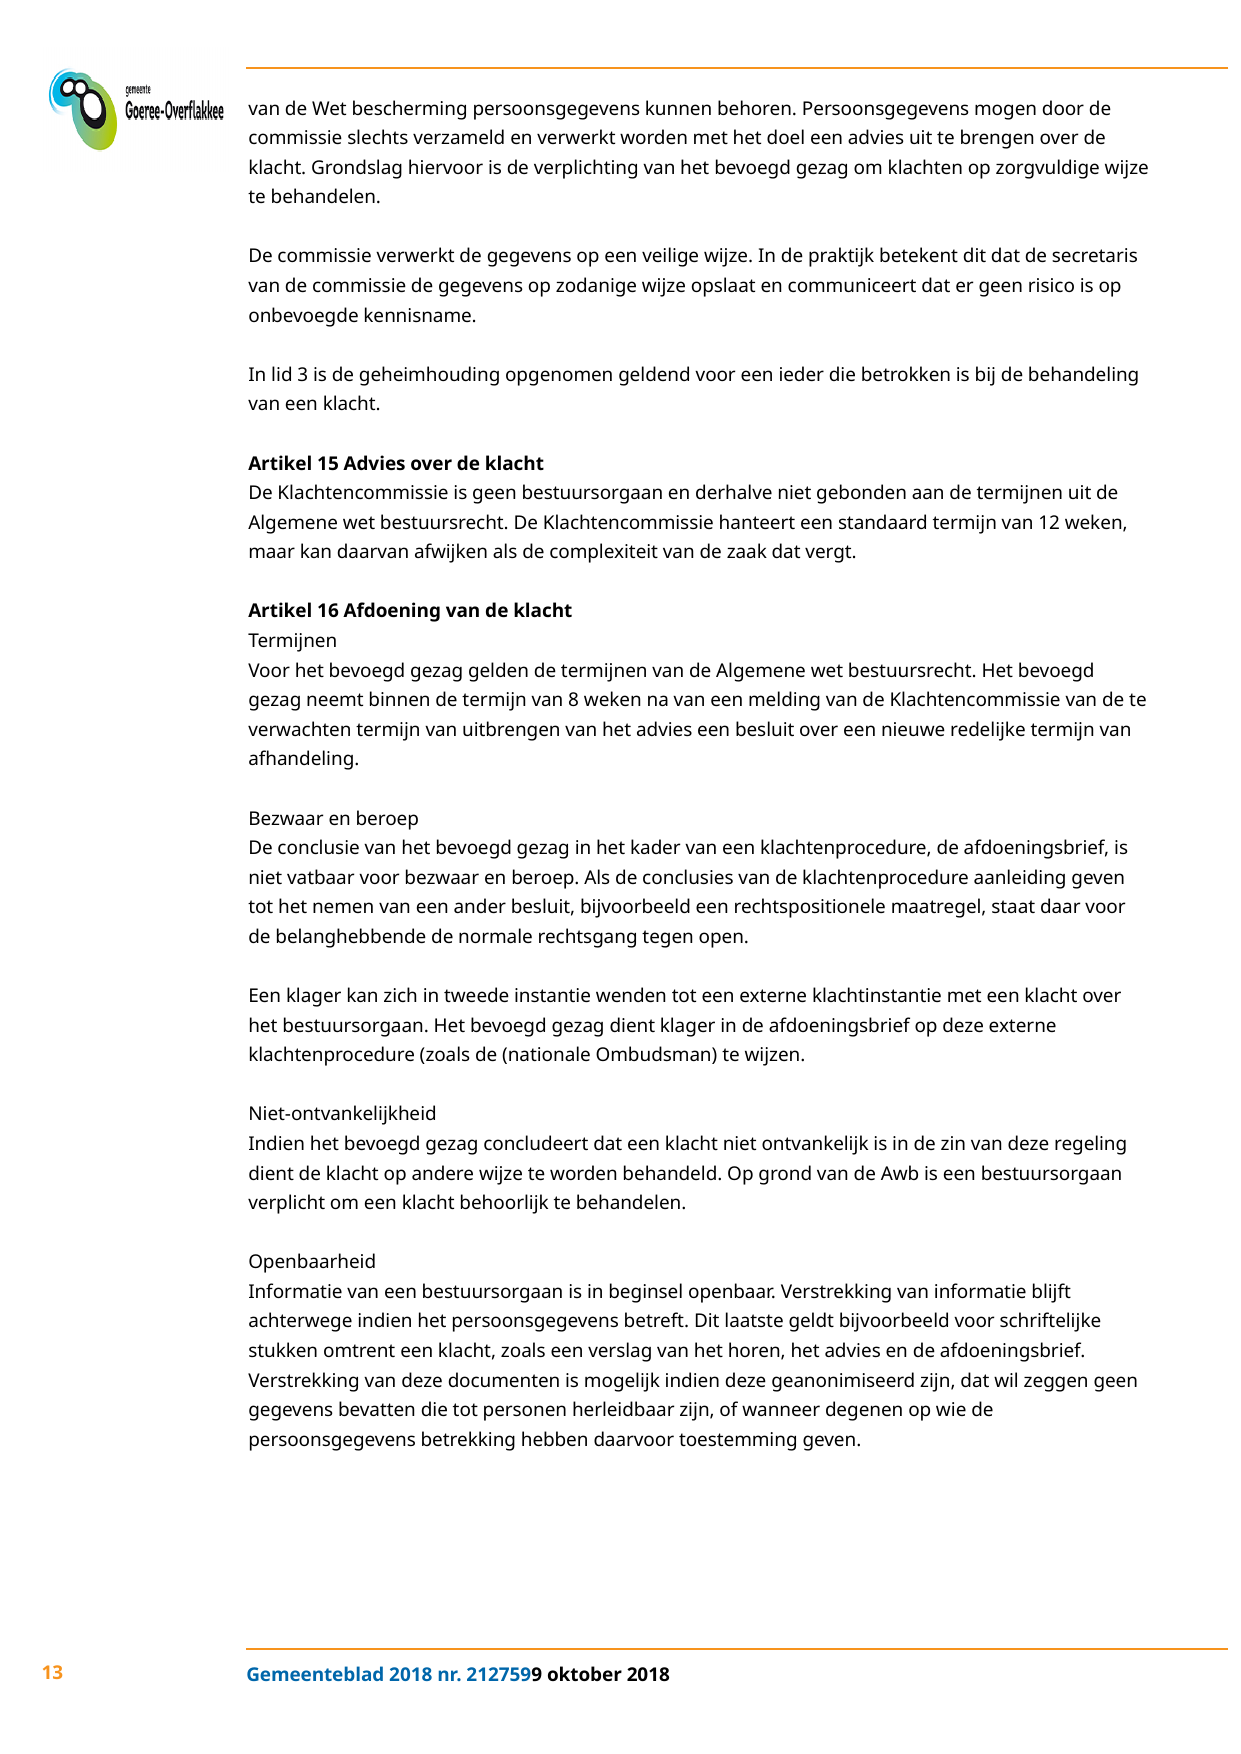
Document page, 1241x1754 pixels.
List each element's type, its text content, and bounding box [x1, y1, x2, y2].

text Openbaarheid [248, 1248, 1152, 1274]
text Indien het bevoegd gezag concludeert dat een klacht niet ontvankelijk is in de zin van deze regeling dient de klacht op andere wijze te worden behandeld. Op grond van de Awb is een bestuursorgaan verplicht om een klacht behoorlijk te behandelen. [248, 1130, 1152, 1215]
text De conclusie van het bevoegd gezag in het kader van een klachtenprocedure, de afdoeningsbrief, is niet vatbaar voor bezwaar en beroep. Als de conclusies van de klachtenprocedure aanleiding geven tot het nemen van een ander besluit, bijvoorbeeld een rechtspositionele maatregel, staat daar voor de belanghebbende de normale rechtsgang tegen open. [248, 834, 1152, 949]
text Bezwaar en beroep [248, 805, 1152, 831]
text Termijnen [248, 627, 1152, 653]
text Informatie van een bestuursorgaan is in beginsel openbaar. Verstrekking van informatie blijft achterwege indien het persoonsgegevens betreft. Dit laatste geldt bijvoorbeeld voor schriftelijke stukken omtrent een klacht, zoals een verslag van het horen, het advies en de afdoeningsbrief. Verstrekking van deze documenten is mogelijk indien deze geanonimiseerd zijn, dat wil zeggen geen gegevens bevatten die tot personen herleidbaar zijn, of wanneer degenen op wie de persoonsgegevens betrekking hebben daarvoor toestemming geven. [248, 1278, 1152, 1452]
text Artikel 15 Advies over de klacht [248, 450, 1152, 476]
text De commissie verwerkt de gegevens op een veilige wijze. In de praktijk betekent dit dat de secretaris van de commissie de gegevens op zodanige wijze opslaat en communiceert dat er geen risico is op onbevoegde kennisname. [248, 243, 1152, 328]
text Artikel 16 Afdoening van de klacht [248, 598, 1152, 623]
text De Klachtencommissie is geen bestuursorgaan en derhalve niet gebonden aan de termijnen uit de Algemene wet bestuursrecht. De Klachtencommissie hanteert een standaard termijn van 12 weken, maar kan daarvan afwijken als de complexiteit van de zaak dat vergt. [248, 479, 1152, 564]
text Niet-ontvankelijkheid [248, 1101, 1152, 1126]
text In lid 3 is de geheimhouding opgenomen geldend voor een ieder die betrokken is bij de behandeling van een klacht. [248, 361, 1152, 416]
text van de Wet bescherming persoonsgegevens kunnen behoren. Persoonsgegevens mogen door de commissie slechts verzameld en verwerkt worden met het doel een advies uit te brengen over de klacht. Grondslag hiervoor is de verplichting van het bevoegd gezag om klachten op zorgvuldige wijze te behandelen. [248, 95, 1152, 209]
picture [41, 47, 231, 172]
text Voor het bevoegd gezag gelden de termijnen van de Algemene wet bestuursrecht. Het bevoegd gezag neemt binnen de termijn van 8 weken na van een melding van de Klachtencommissie van de te verwachten termijn van uitbrengen van het advies een besluit over een nieuwe redelijke termijn van afhandeling. [248, 657, 1152, 771]
text Een klager kan zich in tweede instantie wenden tot een externe klachtinstantie met een klacht over het bestuursorgaan. Het bevoegd gezag dient klager in de afdoeningsbrief op deze externe klachtenprocedure (zoals de (nationale Ombudsman) te wijzen. [248, 982, 1152, 1067]
